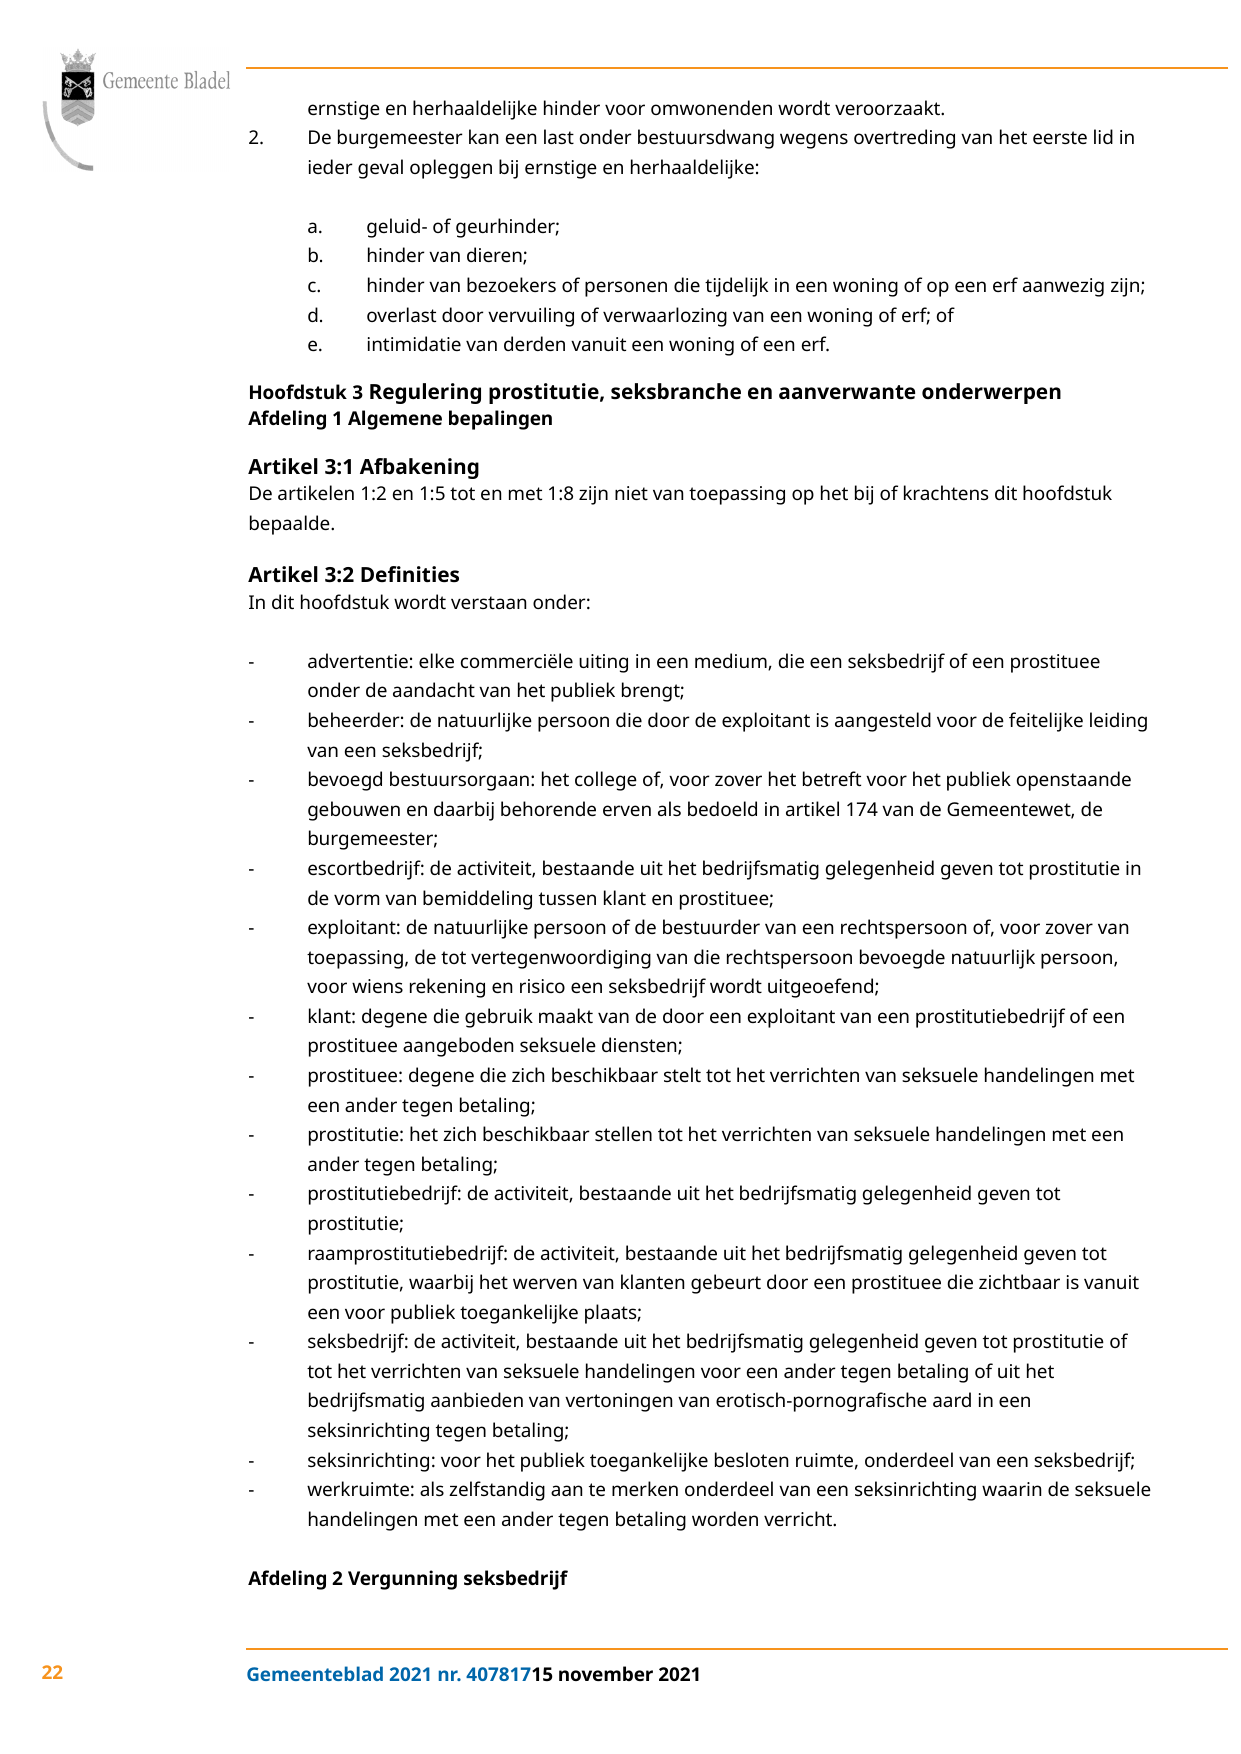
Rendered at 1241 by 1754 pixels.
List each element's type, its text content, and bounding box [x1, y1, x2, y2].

list klant: degene die gebruik maakt van de door een exploitant van een prostitutiebedrijf of een prostituee aangeboden seksuele diensten; [248, 1003, 1152, 1058]
list prostitutie: het zich beschikbaar stellen tot het verrichten van seksuele handelingen met een ander tegen betaling; [248, 1121, 1152, 1177]
list seksinrichting: voor het publiek toegankelijke besloten ruimte, onderdeel van een seksbedrijf; [248, 1447, 1152, 1473]
text In dit hoofdstuk wordt verstaan onder: [248, 589, 1152, 615]
text Artikel 3:2 Definities [248, 561, 1152, 589]
list De burgemeester kan een last onder bestuursdwang wegens overtreding van het eerste lid in ieder geval opleggen bij ernstige en herhaaldelijke: [248, 124, 1152, 180]
list prostituee: degene die zich beschikbaar stelt tot het verrichten van seksuele handelingen met een ander tegen betaling; [248, 1062, 1152, 1118]
picture [41, 47, 231, 172]
list seksbedrijf: de activiteit, bestaande uit het bedrijfsmatig gelegenheid geven tot prostitutie of tot het verrichten van seksuele handelingen voor een ander tegen betaling of uit het bedrijfsmatig aanbieden van vertoningen van erotisch-pornografische aard in een seksinrichting tegen betaling; [248, 1328, 1152, 1443]
list advertentie: elke commerciële uiting in een medium, die een seksbedrijf of een prostituee onder de aandacht van het publiek brengt; [248, 648, 1152, 703]
list exploitant: de natuurlijke persoon of de bestuurder van een rechtspersoon of, voor zover van toepassing, de tot vertegenwoordiging van die rechtspersoon bevoegde natuurlijk persoon, voor wiens rekening en risico een seksbedrijf wordt uitgeoefend; [248, 914, 1152, 999]
list raamprostitutiebedrijf: de activiteit, bestaande uit het bedrijfsmatig gelegenheid geven tot prostitutie, waarbij het werven van klanten gebeurt door een prostituee die zichtbaar is vanuit een voor publiek toegankelijke plaats; [248, 1240, 1152, 1325]
text Afdeling 2 Vergunning seksbedrijf [248, 1565, 1152, 1591]
list escortbedrijf: de activiteit, bestaande uit het bedrijfsmatig gelegenheid geven tot prostitutie in de vorm van bemiddeling tussen klant en prostituee; [248, 855, 1152, 911]
list prostitutiebedrijf: de activiteit, bestaande uit het bedrijfsmatig gelegenheid geven tot prostitutie; [248, 1181, 1152, 1236]
list werkruimte: als zelfstandig aan te merken onderdeel van een seksinrichting waarin de seksuele handelingen met een ander tegen betaling worden verricht. [248, 1476, 1152, 1532]
list bevoegd bestuursorgaan: het college of, voor zover het betreft voor het publiek openstaande gebouwen en daarbij behorende erven als bedoeld in artikel 174 van de Gemeentewet, de burgemeester; [248, 766, 1152, 851]
text Artikel 3:1 Afbakening [248, 452, 1152, 481]
list hinder van bezoekers of personen die tijdelijk in een woning of op een erf aanwezig zijn; [307, 272, 1152, 298]
text Hoofdstuk 3 Regulering prostitutie, seksbranche en aanverwante onderwerpen [248, 377, 1152, 406]
list overlast door vervuiling of verwaarlozing van een woning of erf; of [307, 302, 1152, 328]
list hinder van dieren; [307, 243, 1152, 268]
text Afdeling 1 Algemene bepalingen [248, 406, 1152, 431]
list ernstige en herhaaldelijke hinder voor omwonenden wordt veroorzaakt. [248, 95, 1152, 121]
list beheerder: de natuurlijke persoon die door de exploitant is aangesteld voor de feitelijke leiding van een seksbedrijf; [248, 707, 1152, 763]
list intimidatie van derden vanuit een woning of een erf. [307, 331, 1152, 357]
text De artikelen 1:2 en 1:5 tot en met 1:8 zijn niet van toepassing op het bij of krachtens dit hoofdstuk bepaalde. [248, 481, 1152, 536]
list geluid- of geurhinder; [307, 213, 1152, 239]
